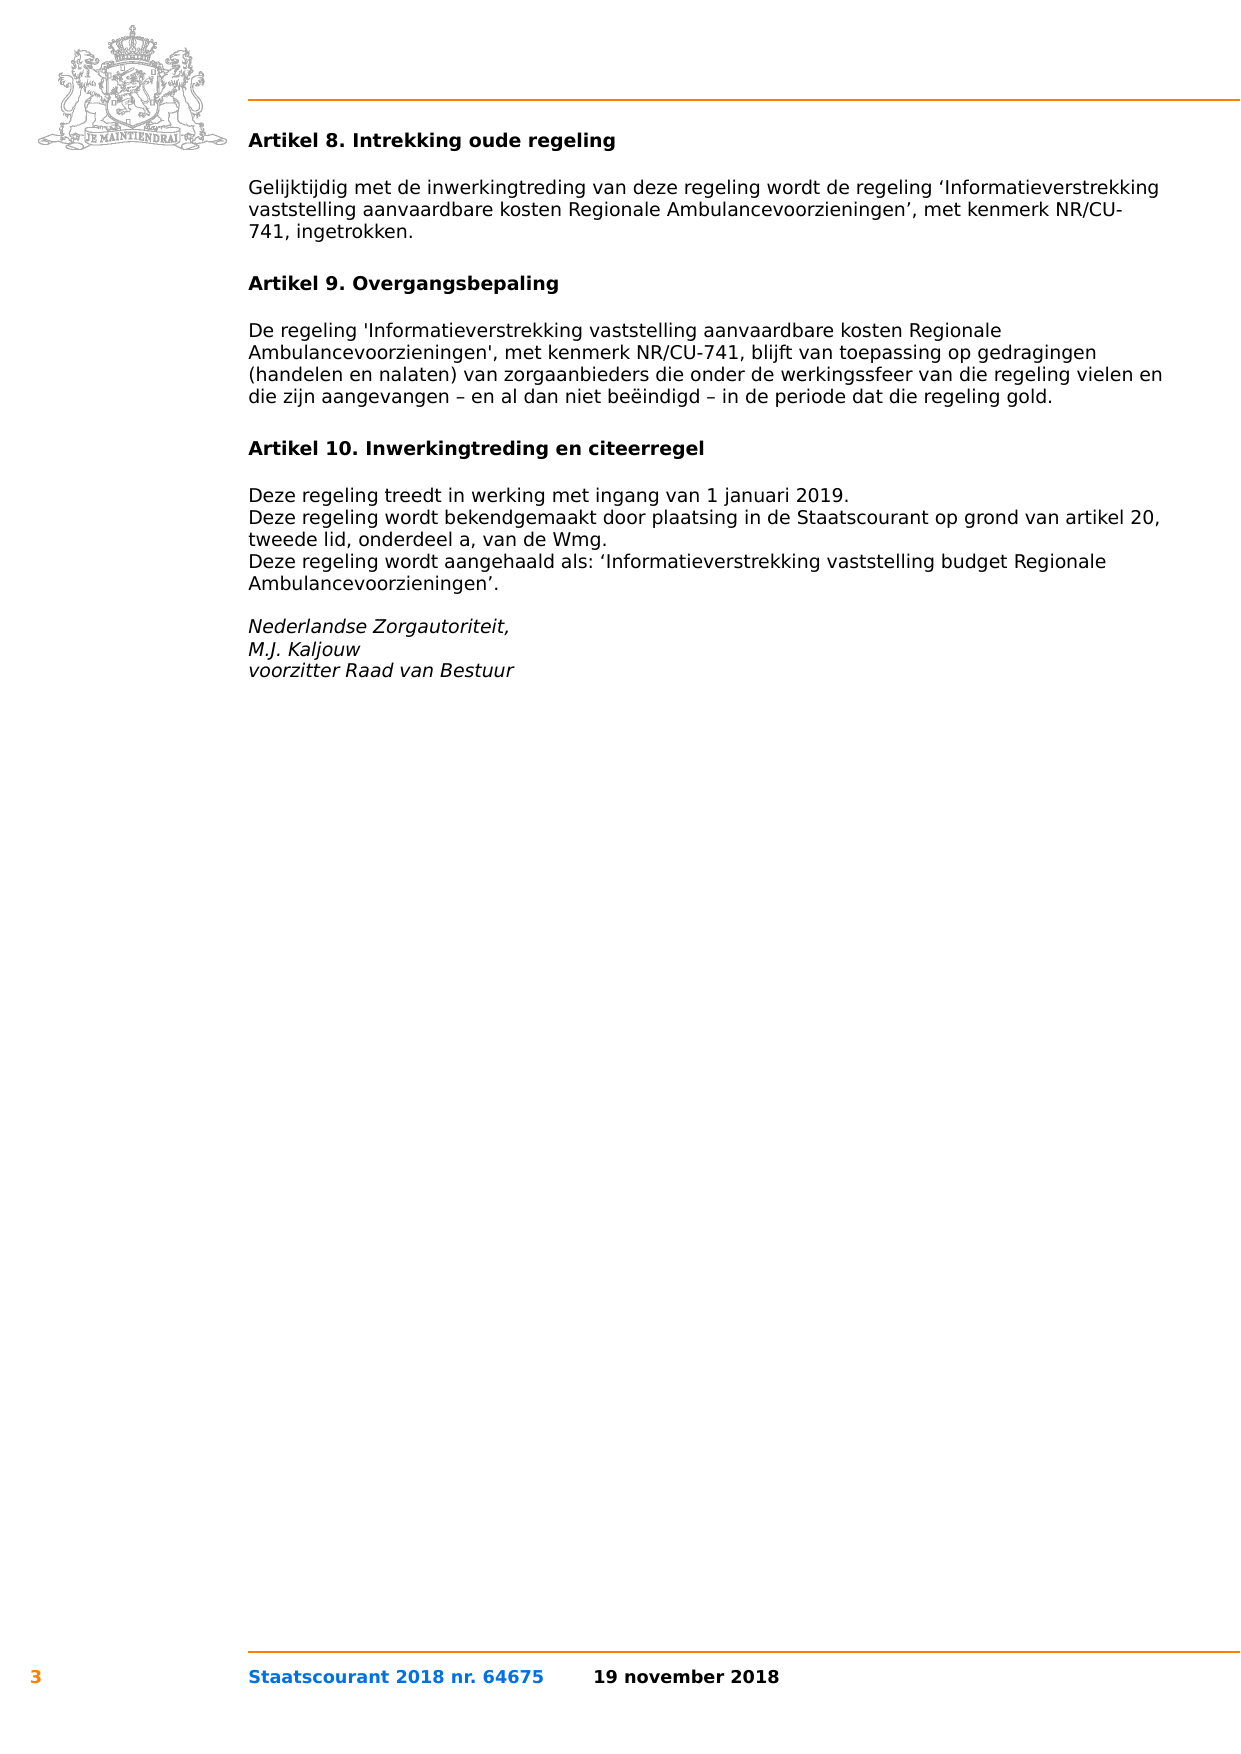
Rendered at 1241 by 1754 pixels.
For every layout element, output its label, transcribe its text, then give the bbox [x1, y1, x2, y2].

text Nederlandse Zorgautoriteit, M.J. Kaljouw voorzitter Raad van Bestuur [248, 616, 1163, 682]
text Gelijktijdig met de inwerkingtreding van deze regeling wordt de regeling ‘Informatieverstrekking vaststelling aanvaardbare kosten Regionale Ambulancevoorzieningen’, met kenmerk NR/CU-741, ingetrokken. [248, 177, 1163, 243]
text Deze regeling treedt in werking met ingang van 1 januari 2019. [248, 485, 1163, 507]
subtitle Artikel 10. Inwerkingtreding en citeerregel [248, 438, 1163, 460]
subtitle Artikel 8. Intrekking oude regeling [248, 130, 1163, 152]
text De regeling 'Informatieverstrekking vaststelling aanvaardbare kosten Regionale Ambulancevoorzieningen', met kenmerk NR/CU-741, blijft van toepassing op gedragingen (handelen en nalaten) van zorgaanbieders die onder de werkingssfeer van die regeling vielen en die zijn aangevangen – en al dan niet beëindigd – in de periode dat die regeling gold. [248, 320, 1163, 408]
text Deze regeling wordt bekendgemaakt door plaatsing in de Staatscourant op grond van artikel 20, tweede lid, onderdeel a, van de Wmg. [248, 507, 1163, 551]
text Deze regeling wordt aangehaald als: ‘Informatieverstrekking vaststelling budget Regionale Ambulancevoorzieningen’. [248, 551, 1163, 594]
subtitle Artikel 9. Overgangsbepaling [248, 273, 1163, 295]
picture [38, 25, 227, 150]
